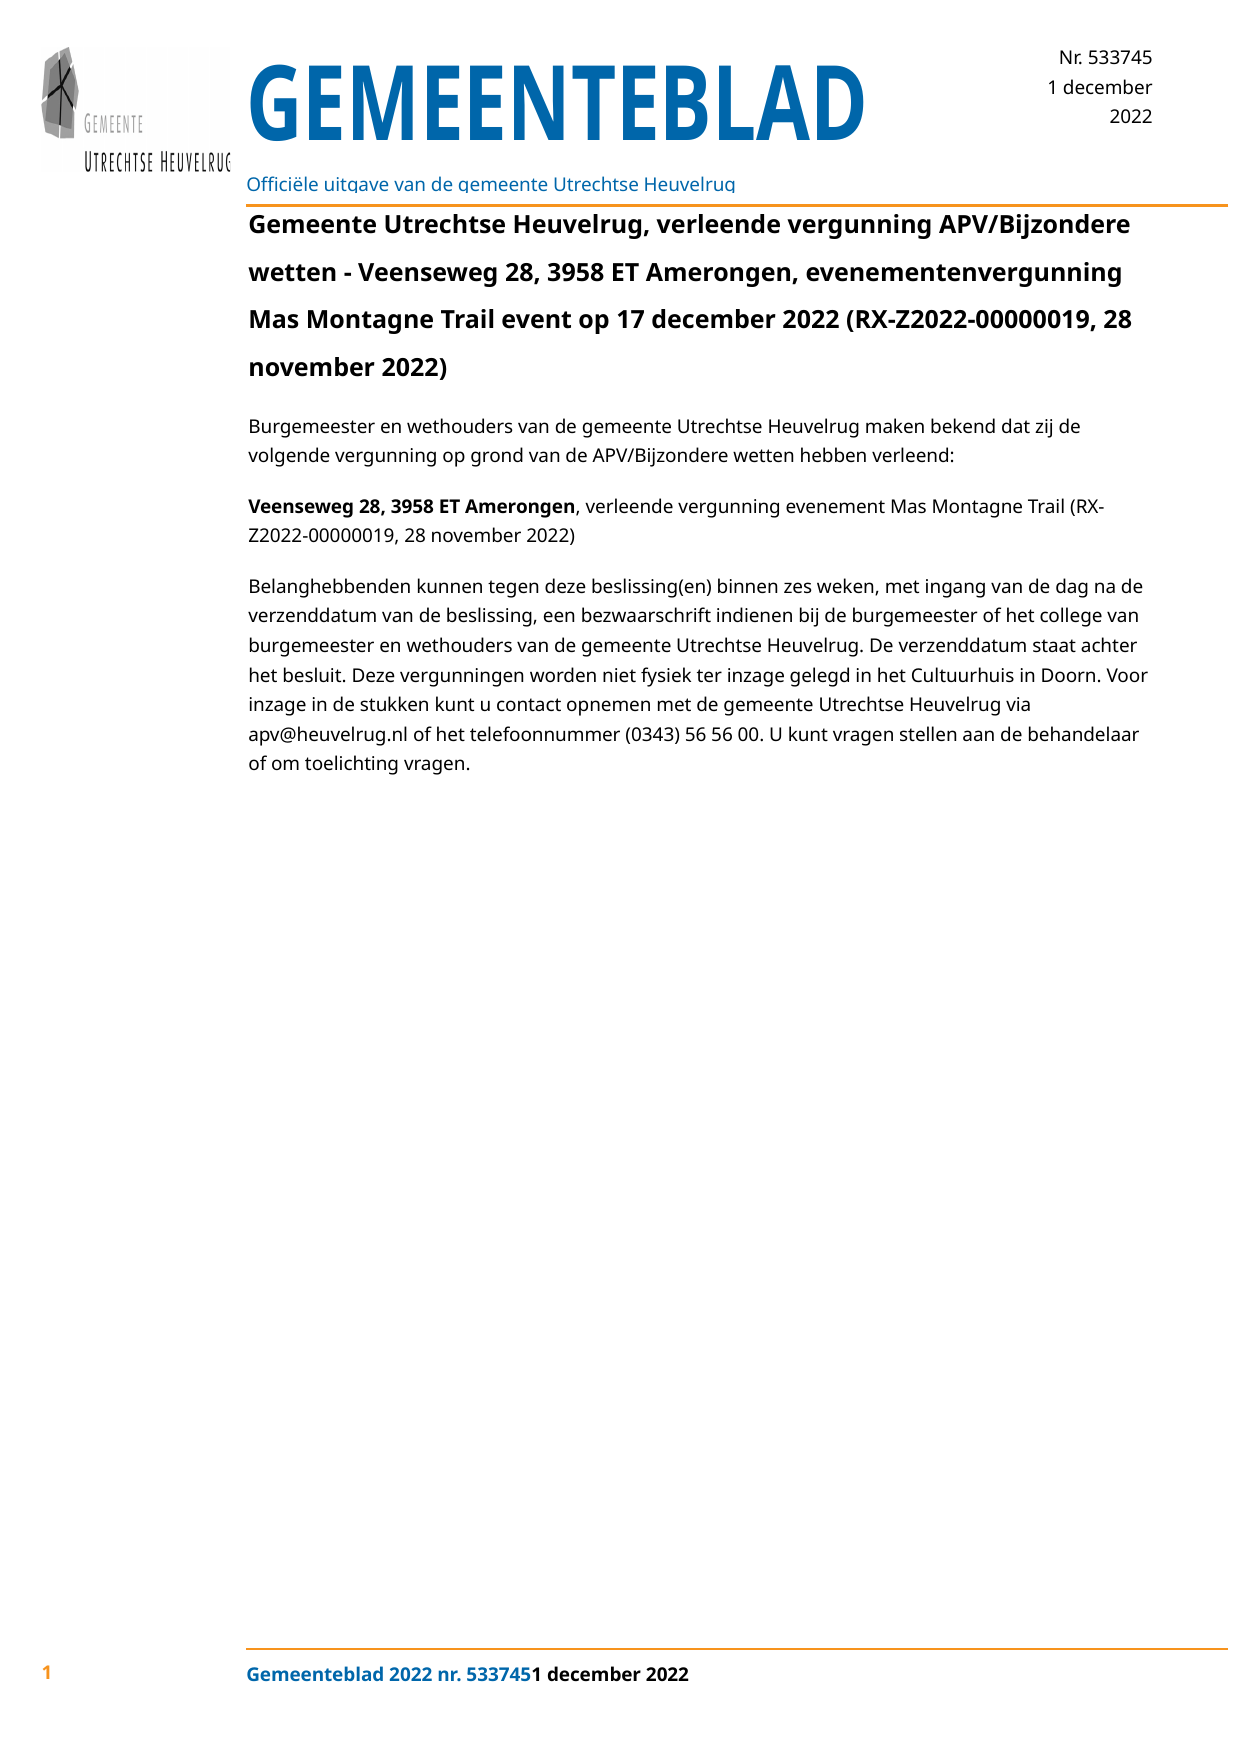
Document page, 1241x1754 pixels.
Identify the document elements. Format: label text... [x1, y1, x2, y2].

picture [41, 47, 231, 172]
text Gemeente Utrechtse Heuvelrug, verleende vergunning APV/Bijzondere wetten - Veenseweg 28, 3958 ET Amerongen, evenementenvergunning Mas Montagne Trail event op 17 december 2022 (RX-Z2022-00000019, 28 november 2022) [248, 207, 1152, 384]
text Veenseweg 28, 3958 ET Amerongen, verleende vergunning evenement Mas Montagne Trail (RX-Z2022-00000019, 28 november 2022) [248, 493, 1152, 548]
text Burgemeester en wethouders van de gemeente Utrechtse Heuvelrug maken bekend dat zij de volgende vergunning op grond van de APV/Bijzondere wetten hebben verleend: [248, 413, 1152, 468]
text Belanghebbenden kunnen tegen deze beslissing(en) binnen zes weken, met ingang van de dag na de verzenddatum van de beslissing, een bezwaarschrift indienen bij de burgemeester of het college van burgemeester en wethouders van de gemeente Utrechtse Heuvelrug. De verzenddatum staat achter het besluit. Deze vergunningen worden niet fysiek ter inzage gelegd in het Cultuurhuis in Doorn. Voor inzage in de stukken kunt u contact opnemen met de gemeente Utrechtse Heuvelrug via apv@heuvelrug.nl of het telefoonnummer (0343) 56 56 00. U kunt vragen stellen aan de behandelaar of om toelichting vragen. [248, 573, 1152, 776]
